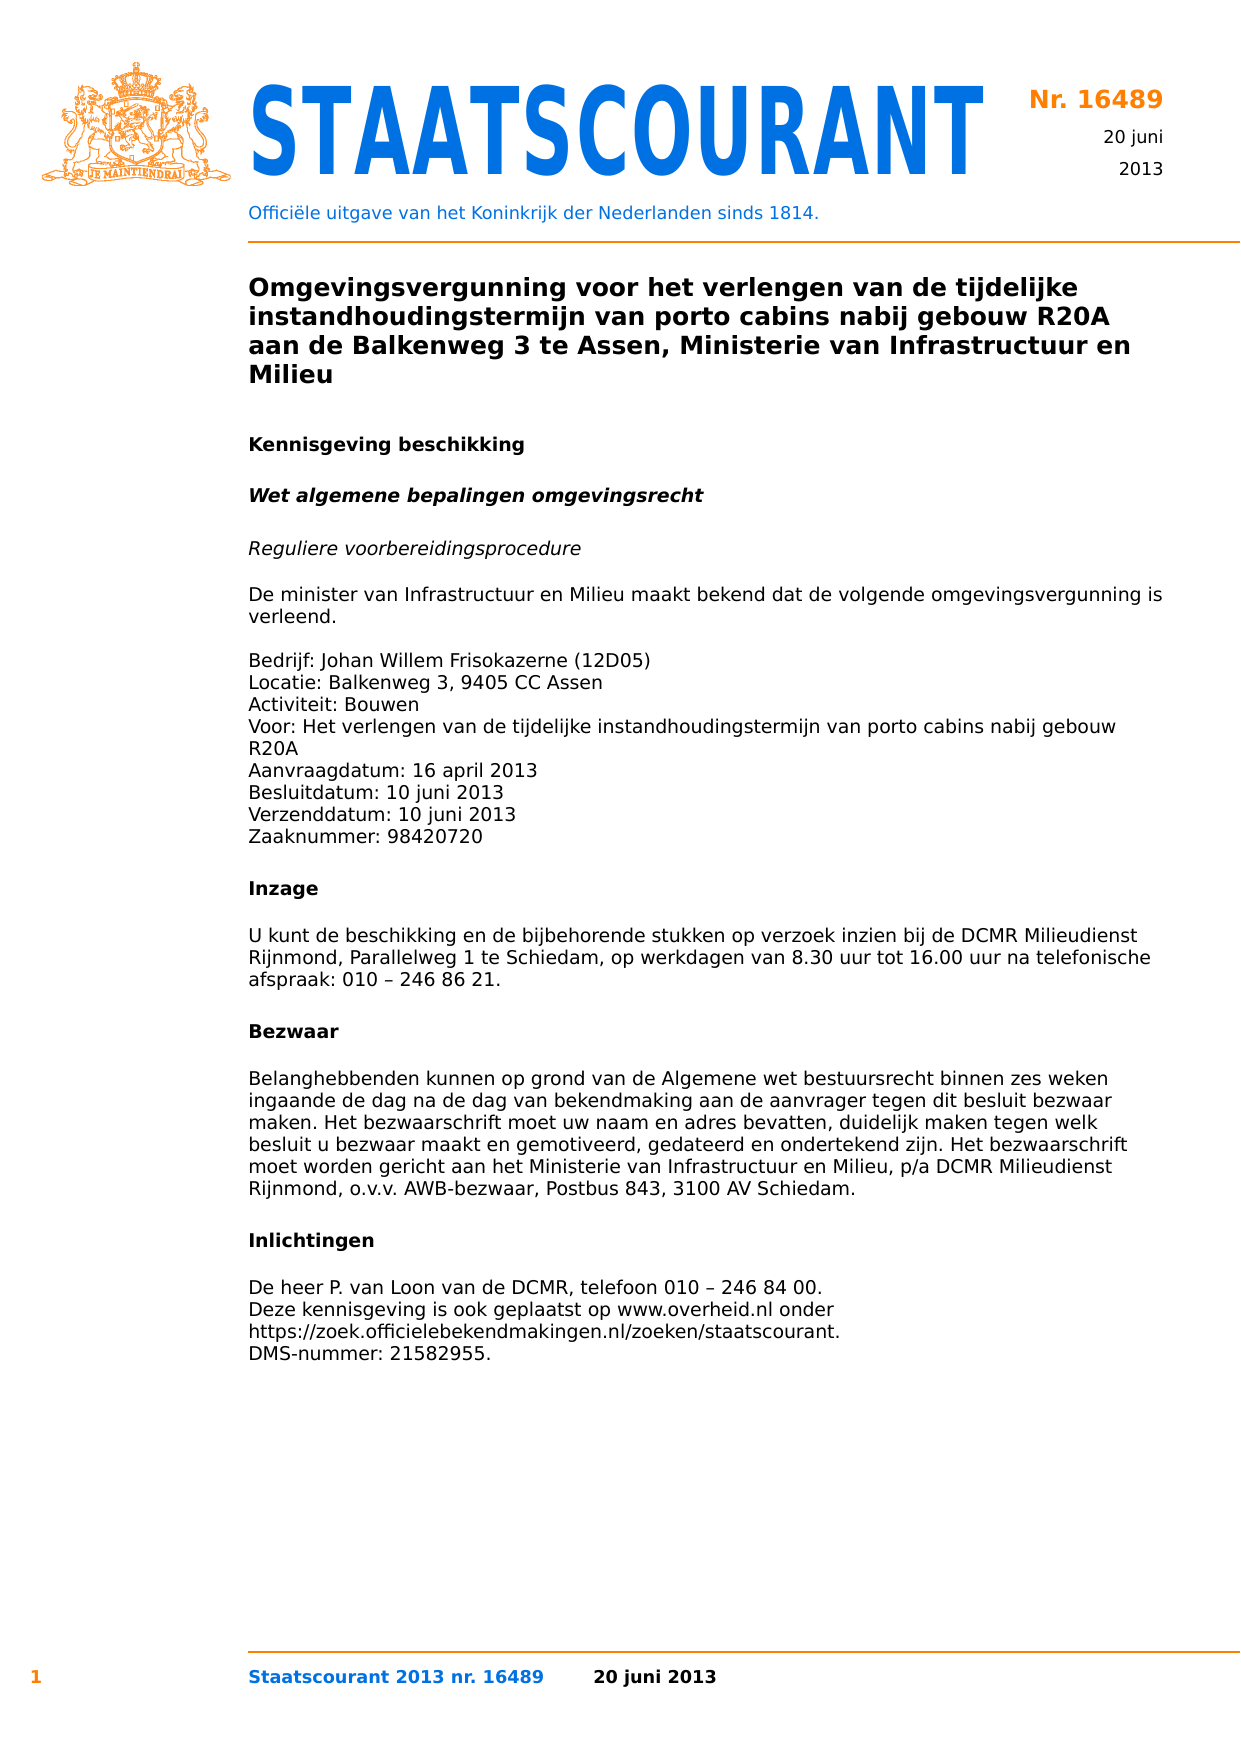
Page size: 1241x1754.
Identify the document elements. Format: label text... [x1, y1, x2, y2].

text https://zoek.officielebekendmakingen.nl/zoeken/staatscourant. [248, 1321, 1163, 1343]
text Activiteit: Bouwen [248, 694, 1163, 716]
text Zaaknummer: 98420720 [248, 826, 1163, 848]
picture [41, 62, 231, 186]
table_header STAATSCOURANT [248, 62, 998, 203]
text De minister van Infrastructuur en Milieu maakt bekend dat de volgende omgevingsvergunning is verleend. [248, 584, 1163, 628]
table_cell 2013 [998, 153, 1240, 203]
table_cell 20 juni [998, 121, 1240, 153]
subtitle Reguliere voorbereidingsprocedure [248, 537, 1163, 559]
text U kunt de beschikking en de bijbehorende stukken op verzoek inzien bij de DCMR Milieudienst Rijnmond, Parallelweg 1 te Schiedam, op werkdagen van 8.30 uur tot 16.00 uur na telefonische afspraak: 010 – 246 86 21. [248, 925, 1163, 991]
text DMS-nummer: 21582955. [248, 1343, 1163, 1365]
text Deze kennisgeving is ook geplaatst op www.overheid.nl onder [248, 1299, 1163, 1321]
table_header Nr. 16489 [998, 62, 1240, 121]
text Voor: Het verlengen van de tijdelijke instandhoudingstermijn van porto cabins nabij gebouw R20A [248, 716, 1163, 760]
text Bedrijf: Johan Willem Frisokazerne (12D05) [248, 650, 1163, 672]
text Besluitdatum: 10 juni 2013 [248, 782, 1163, 804]
subtitle Bezwaar [248, 1021, 1163, 1043]
text De heer P. van Loon van de DCMR, telefoon 010 – 246 84 00. [248, 1277, 1163, 1299]
subtitle Inzage [248, 878, 1163, 900]
text Belanghebbenden kunnen op grond van de Algemene wet bestuursrecht binnen zes weken ingaande de dag na de dag van bekendmaking aan de aanvrager tegen dit besluit bezwaar maken. Het bezwaarschrift moet uw naam en adres bevatten, duidelijk maken tegen welk besluit u bezwaar maakt en gemotiveerd, gedateerd en ondertekend zijn. Het bezwaarschrift moet worden gericht aan het Ministerie van Infrastructuur en Milieu, p/a DCMR Milieudienst Rijnmond, o.v.v. AWB-bezwaar, Postbus 843, 3100 AV Schiedam. [248, 1068, 1163, 1200]
subtitle Omgevingsvergunning voor het verlengen van de tijdelijke instandhoudingstermijn van porto cabins nabij gebouw R20A aan de Balkenweg 3 te Assen, Ministerie van Infrastructuur en Milieu [248, 273, 1163, 390]
text Verzenddatum: 10 juni 2013 [248, 804, 1163, 826]
text Locatie: Balkenweg 3, 9405 CC Assen [248, 672, 1163, 694]
table_cell Officiële uitgave van het Koninkrijk der Nederlanden sinds 1814. [248, 203, 1240, 241]
subtitle Inlichtingen [248, 1230, 1163, 1252]
subtitle Kennisgeving beschikking [248, 433, 1163, 455]
text Aanvraagdatum: 16 april 2013 [248, 760, 1163, 782]
table_header [25, 62, 248, 241]
subtitle Wet algemene bepalingen omgevingsrecht [248, 485, 1163, 507]
